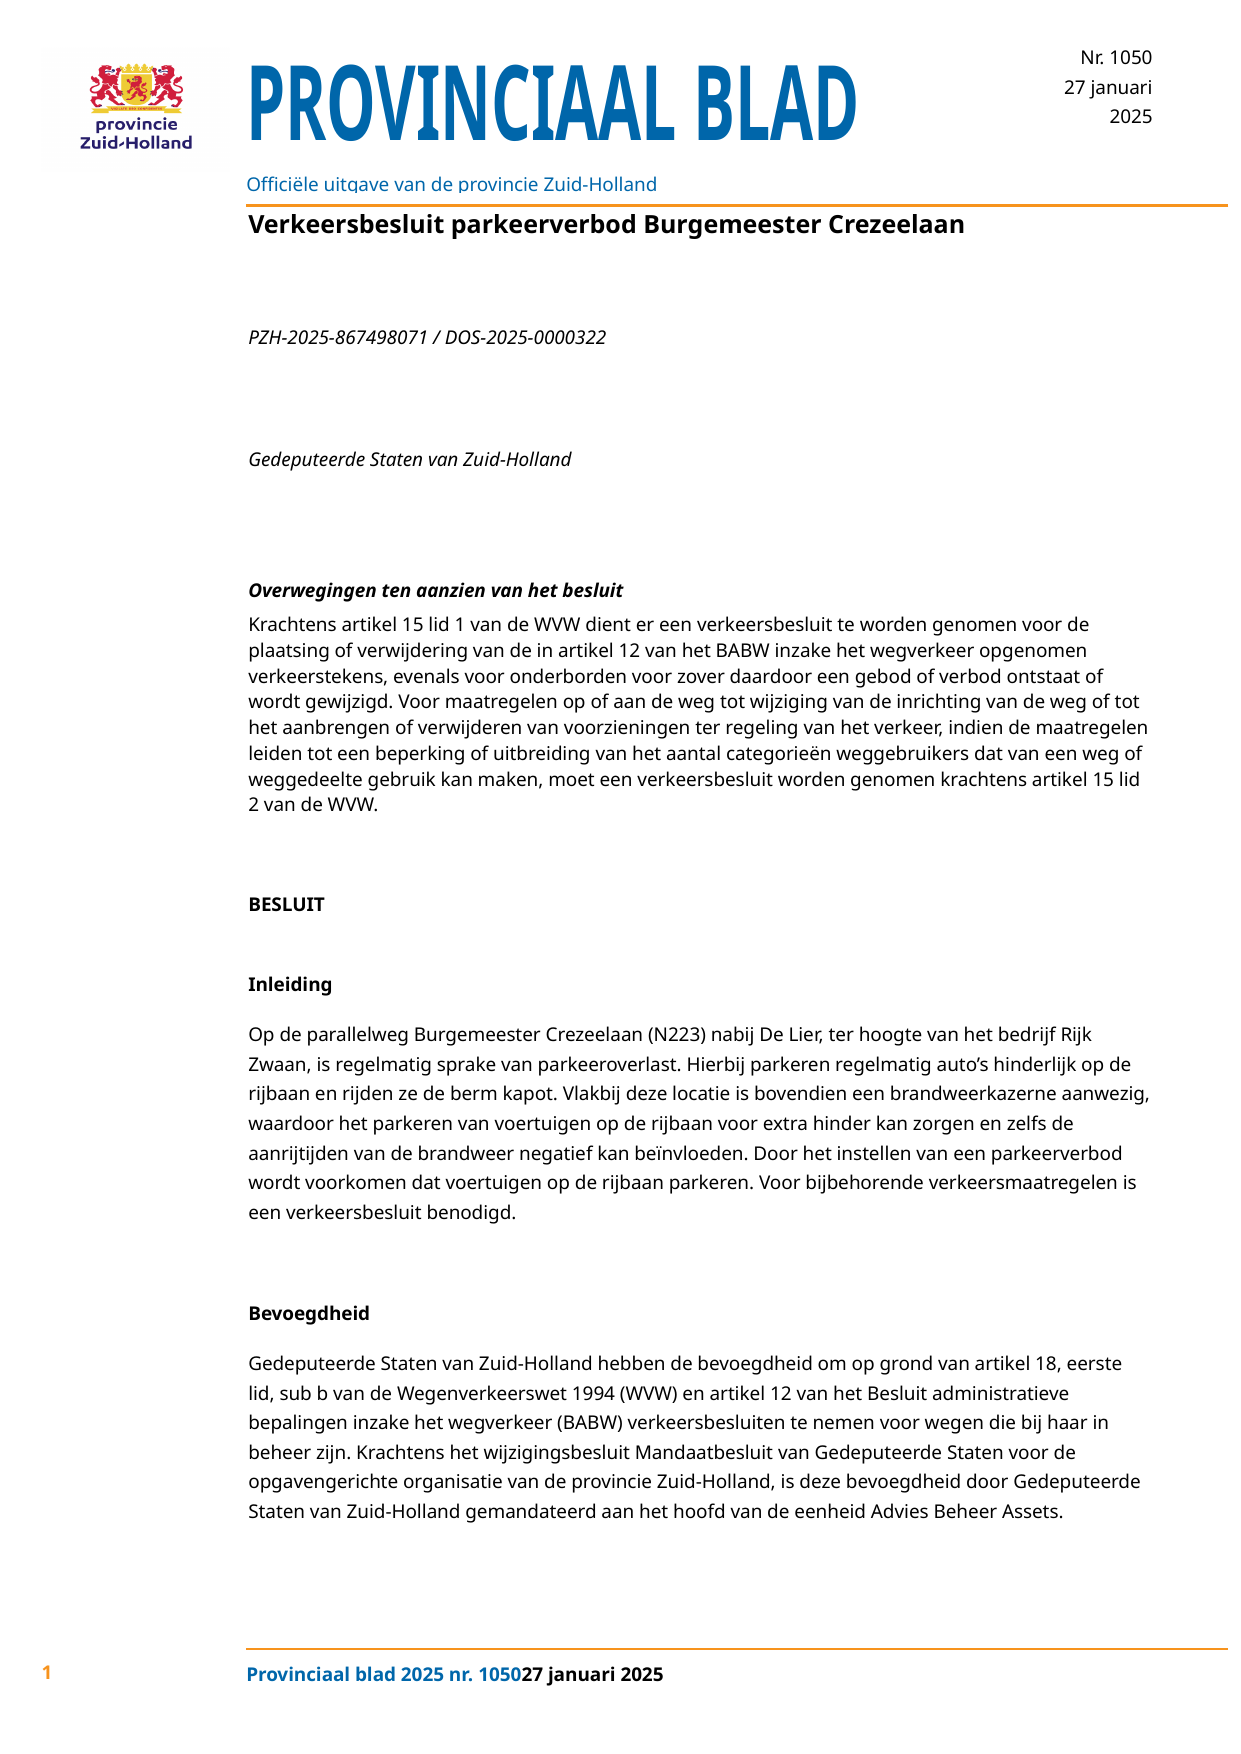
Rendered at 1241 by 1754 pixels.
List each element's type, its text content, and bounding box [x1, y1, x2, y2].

text Gedeputeerde Staten van Zuid-Holland [248, 446, 1152, 472]
text Gedeputeerde Staten van Zuid-Holland hebben de bevoegdheid om op grond van artikel 18, eerste lid, sub b van de Wegenverkeerswet 1994 (WVW) en artikel 12 van het Besluit administratieve bepalingen inzake het wegverkeer (BABW) verkeersbesluiten te nemen voor wegen die bij haar in beheer zijn. Krachtens het wijzigingsbesluit Mandaatbesluit van Gedeputeerde Staten voor de opgavengerichte organisatie van de provincie Zuid-Holland, is deze bevoegdheid door Gedeputeerde Staten van Zuid-Holland gemandateerd aan het hoofd van de eenheid Advies Beheer Assets. [248, 1350, 1152, 1524]
text Inleiding [248, 971, 1152, 997]
text PZH-2025-867498071 / DOS-2025-0000322 [248, 324, 1152, 350]
text Verkeersbesluit parkeerverbod Burgemeester Crezeelaan [248, 207, 1152, 241]
text Overwegingen ten aanzien van het besluit [248, 577, 1152, 603]
text Op de parallelweg Burgemeester Crezeelaan (N223) nabij De Lier, ter hoogte van het bedrijf Rijk Zwaan, is regelmatig sprake van parkeeroverlast. Hierbij parkeren regelmatig auto’s hinderlijk op de rijbaan en rijden ze de berm kapot. Vlakbij deze locatie is bovendien een brandweerkazerne aanwezig, waardoor het parkeren van voertuigen op de rijbaan voor extra hinder kan zorgen en zelfs de aanrijtijden van de brandweer negatief kan beïnvloeden. Door het instellen van een parkeerverbod wordt voorkomen dat voertuigen op de rijbaan parkeren. Voor bijbehorende verkeersmaatregelen is een verkeersbesluit benodigd. [248, 1021, 1152, 1225]
picture [41, 47, 231, 172]
text BESLUIT [248, 891, 1152, 917]
text Krachtens artikel 15 lid 1 van de WVW dient er een verkeersbesluit te worden genomen voor de plaatsing of verwijdering van de in artikel 12 van het BABW inzake het wegverkeer opgenomen verkeerstekens, evenals voor onderborden voor zover daardoor een gebod of verbod ontstaat of wordt gewijzigd. Voor maatregelen op of aan de weg tot wijziging van de inrichting van de weg of tot het aanbrengen of verwijderen van voorzieningen ter regeling van het verkeer, indien de maatregelen leiden tot een beperking of uitbreiding van het aantal categorieën weggebruikers dat van een weg of weggedeelte gebruik kan maken, moet een verkeersbesluit worden genomen krachtens artikel 15 lid 2 van de WVW. [248, 612, 1152, 817]
text Bevoegdheid [248, 1300, 1152, 1326]
